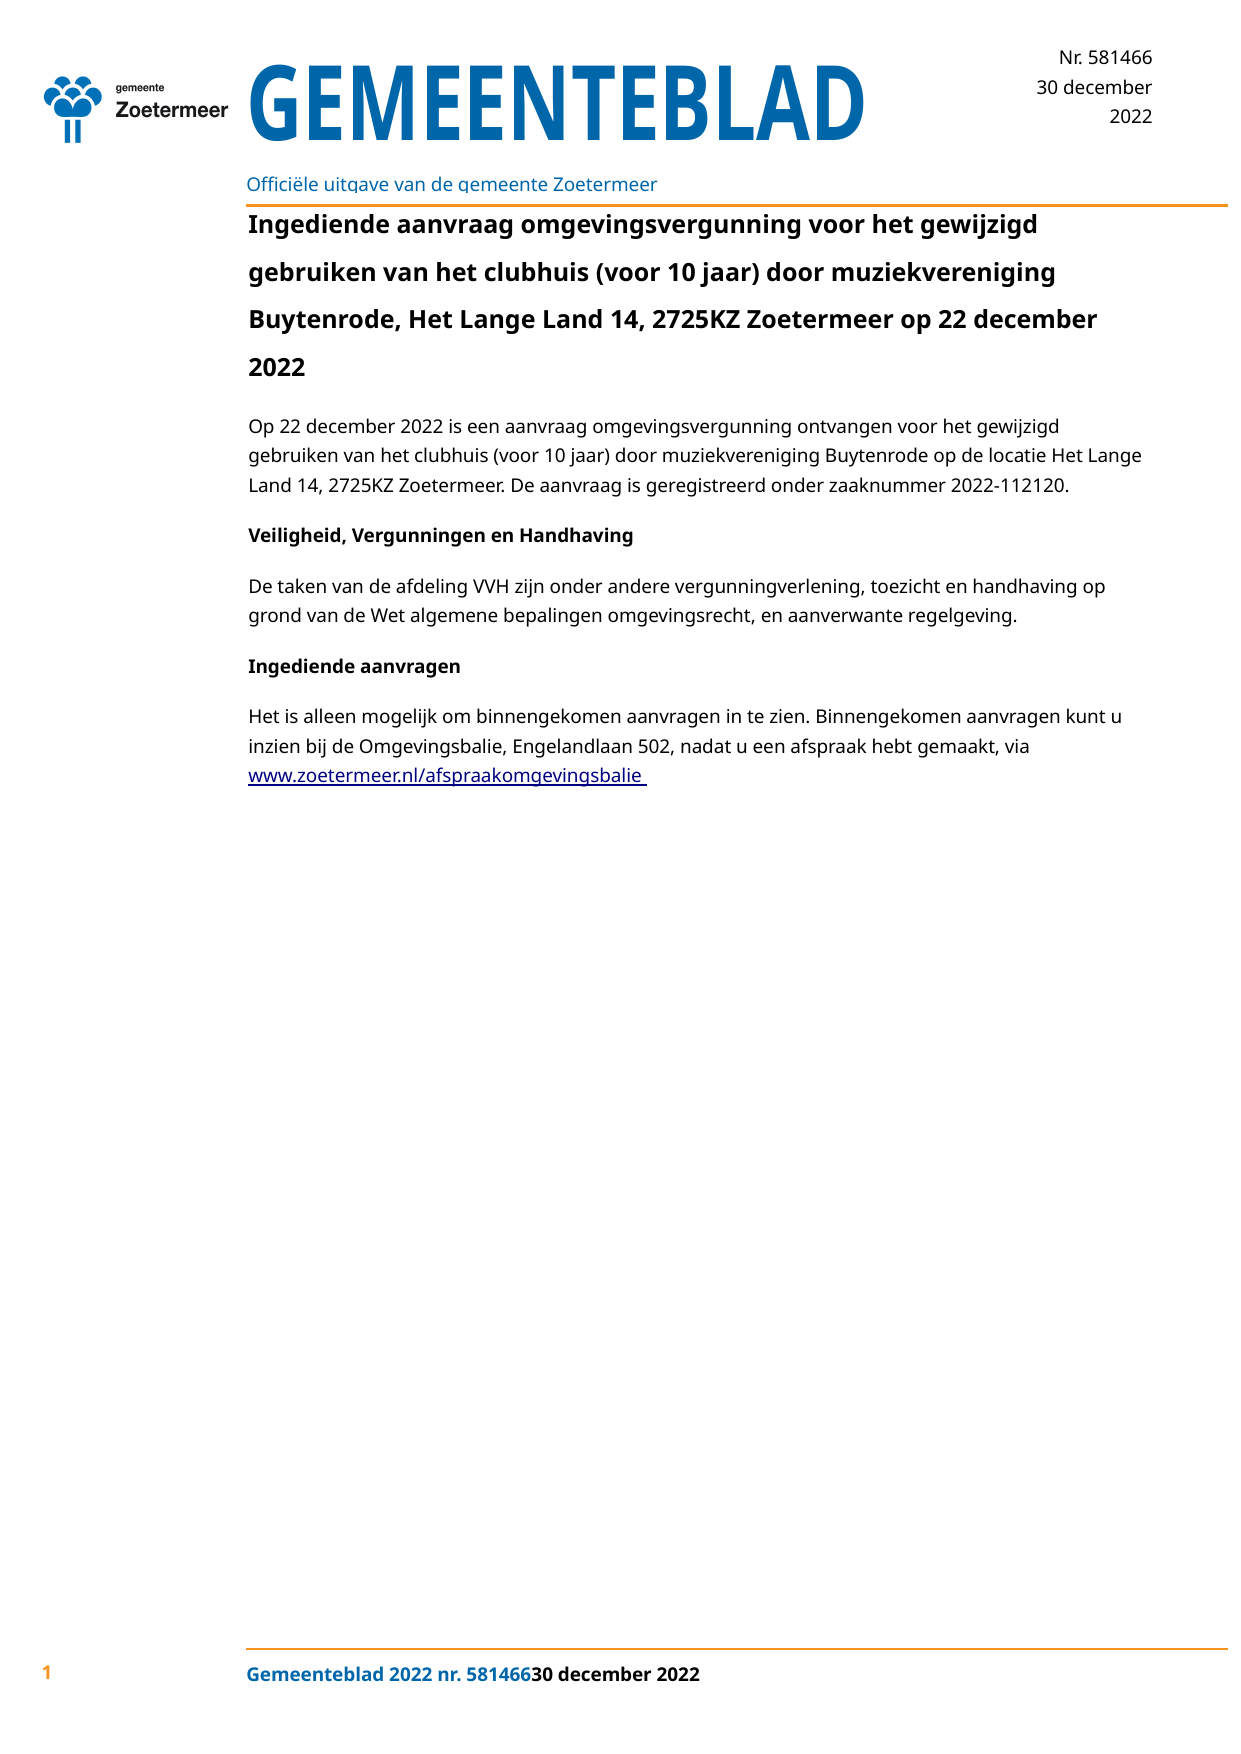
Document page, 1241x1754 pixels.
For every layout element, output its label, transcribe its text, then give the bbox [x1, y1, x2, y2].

text De taken van de afdeling VVH zijn onder andere vergunningverlening, toezicht en handhaving op grond van de Wet algemene bepalingen omgevingsrecht, en aanverwante regelgeving. [248, 573, 1152, 628]
text Veiligheid, Vergunningen en Handhaving [248, 523, 1152, 548]
text Op 22 december 2022 is een aanvraag omgevingsvergunning ontvangen voor het gewijzigd gebruiken van het clubhuis (voor 10 jaar) door muziekvereniging Buytenrode op de locatie Het Lange Land 14, 2725KZ Zoetermeer. De aanvraag is geregistreerd onder zaaknummer 2022-112120. [248, 413, 1152, 498]
picture [41, 47, 231, 172]
text Ingediende aanvraag omgevingsvergunning voor het gewijzigd gebruiken van het clubhuis (voor 10 jaar) door muziekvereniging Buytenrode, Het Lange Land 14, 2725KZ Zoetermeer op 22 december 2022 [248, 207, 1152, 384]
text Ingediende aanvragen [248, 653, 1152, 679]
text Het is alleen mogelijk om binnengekomen aanvragen in te zien. Binnengekomen aanvragen kunt u inzien bij de Omgevingsbalie, Engelandlaan 502, nadat u een afspraak hebt gemaakt, via www.zoetermeer.nl/afspraakomgevingsbalie [248, 703, 1152, 788]
